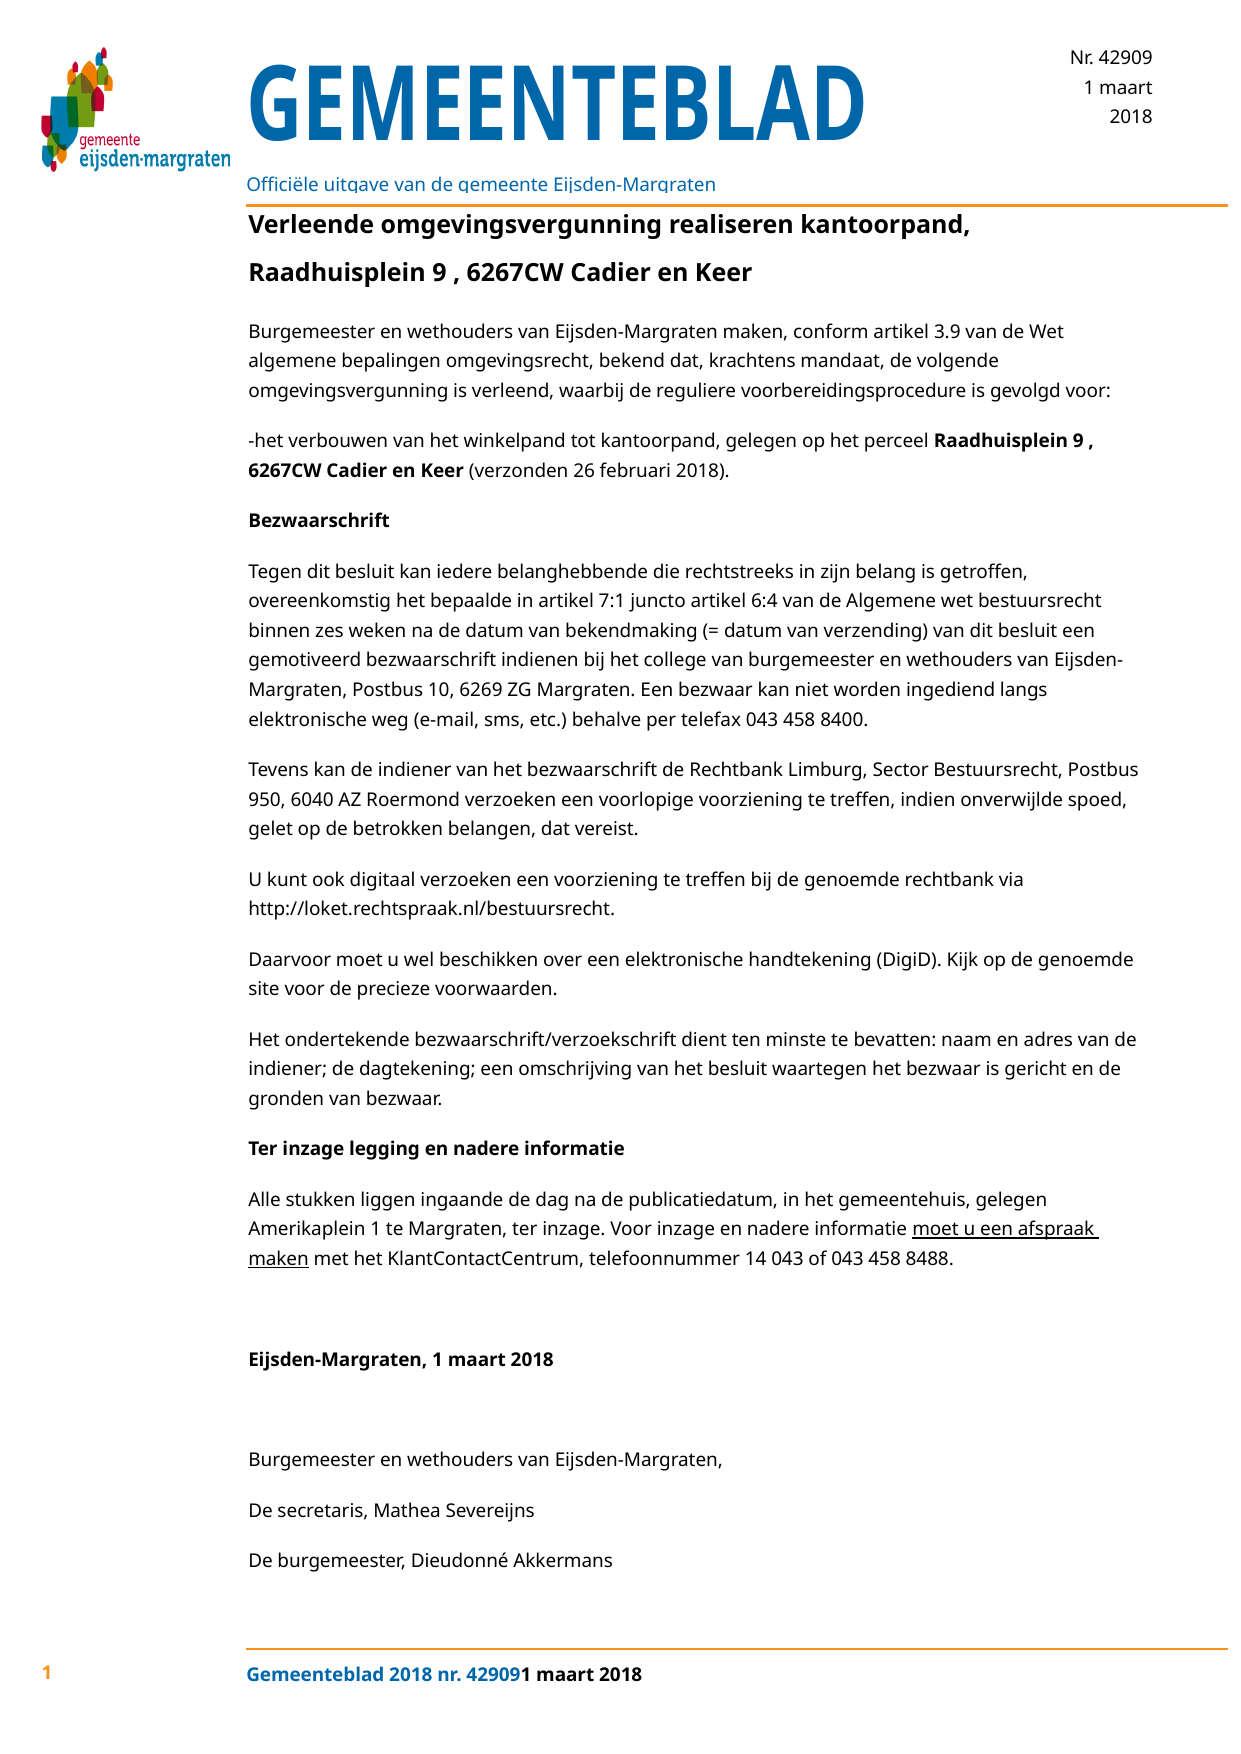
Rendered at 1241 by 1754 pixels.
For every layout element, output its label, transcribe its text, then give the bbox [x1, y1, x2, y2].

text -het verbouwen van het winkelpand tot kantoorpand, gelegen op het perceel Raadhuisplein 9 , 6267CW Cadier en Keer (verzonden 26 februari 2018). [248, 427, 1152, 483]
text Ter inzage legging en nadere informatie [248, 1135, 1152, 1161]
text Daarvoor moet u wel beschikken over een elektronische handtekening (DigiD). Kijk op de genoemde site voor de precieze voorwaarden. [248, 946, 1152, 1001]
text Tegen dit besluit kan iedere belanghebbende die rechtstreeks in zijn belang is getroffen, overeenkomstig het bepaalde in artikel 7:1 juncto artikel 6:4 van de Algemene wet bestuursrecht binnen zes weken na de datum van bekendmaking (= datum van verzending) van dit besluit een gemotiveerd bezwaarschrift indienen bij het college van burgemeester en wethouders van Eijsden-Margraten, Postbus 10, 6269 ZG Margraten. Een bezwaar kan niet worden ingediend langs elektronische weg (e-mail, sms, etc.) behalve per telefax 043 458 8400. [248, 558, 1152, 732]
text De burgemeester, Dieudonné Akkermans [248, 1547, 1152, 1573]
text Burgemeester en wethouders van Eijsden-Margraten, [248, 1447, 1152, 1472]
text Alle stukken liggen ingaande de dag na de publicatiedatum, in het gemeentehuis, gelegen Amerikaplein 1 te Margraten, ter inzage. Voor inzage en nadere informatie moet u een afspraak maken met het KlantContactCentrum, telefoonnummer 14 043 of 043 458 8488. [248, 1186, 1152, 1271]
text Verleende omgevingsvergunning realiseren kantoorpand, Raadhuisplein 9 , 6267CW Cadier en Keer [248, 207, 1152, 288]
text U kunt ook digitaal verzoeken een voorziening te treffen bij de genoemde rechtbank via http://loket.rechtspraak.nl/bestuursrecht. [248, 866, 1152, 921]
text Burgemeester en wethouders van Eijsden-Margraten maken, conform artikel 3.9 van de Wet algemene bepalingen omgevingsrecht, bekend dat, krachtens mandaat, de volgende omgevingsvergunning is verleend, waarbij de reguliere voorbereidingsprocedure is gevolgd voor: [248, 318, 1152, 403]
text Het ondertekende bezwaarschrift/verzoekschrift dient ten minste te bevatten: naam en adres van de indiener; de dagtekening; een omschrijving van het besluit waartegen het bezwaar is gericht en de gronden van bezwaar. [248, 1026, 1152, 1111]
text De secretaris, Mathea Severeijns [248, 1497, 1152, 1523]
text Eijsden-Margraten, 1 maart 2018 [248, 1346, 1152, 1372]
text Bezwaarschrift [248, 507, 1152, 533]
text Tevens kan de indiener van het bezwaarschrift de Rechtbank Limburg, Sector Bestuursrecht, Postbus 950, 6040 AZ Roermond verzoeken een voorlopige voorziening te treffen, indien onverwijlde spoed, gelet op de betrokken belangen, dat vereist. [248, 756, 1152, 841]
picture [41, 47, 231, 172]
